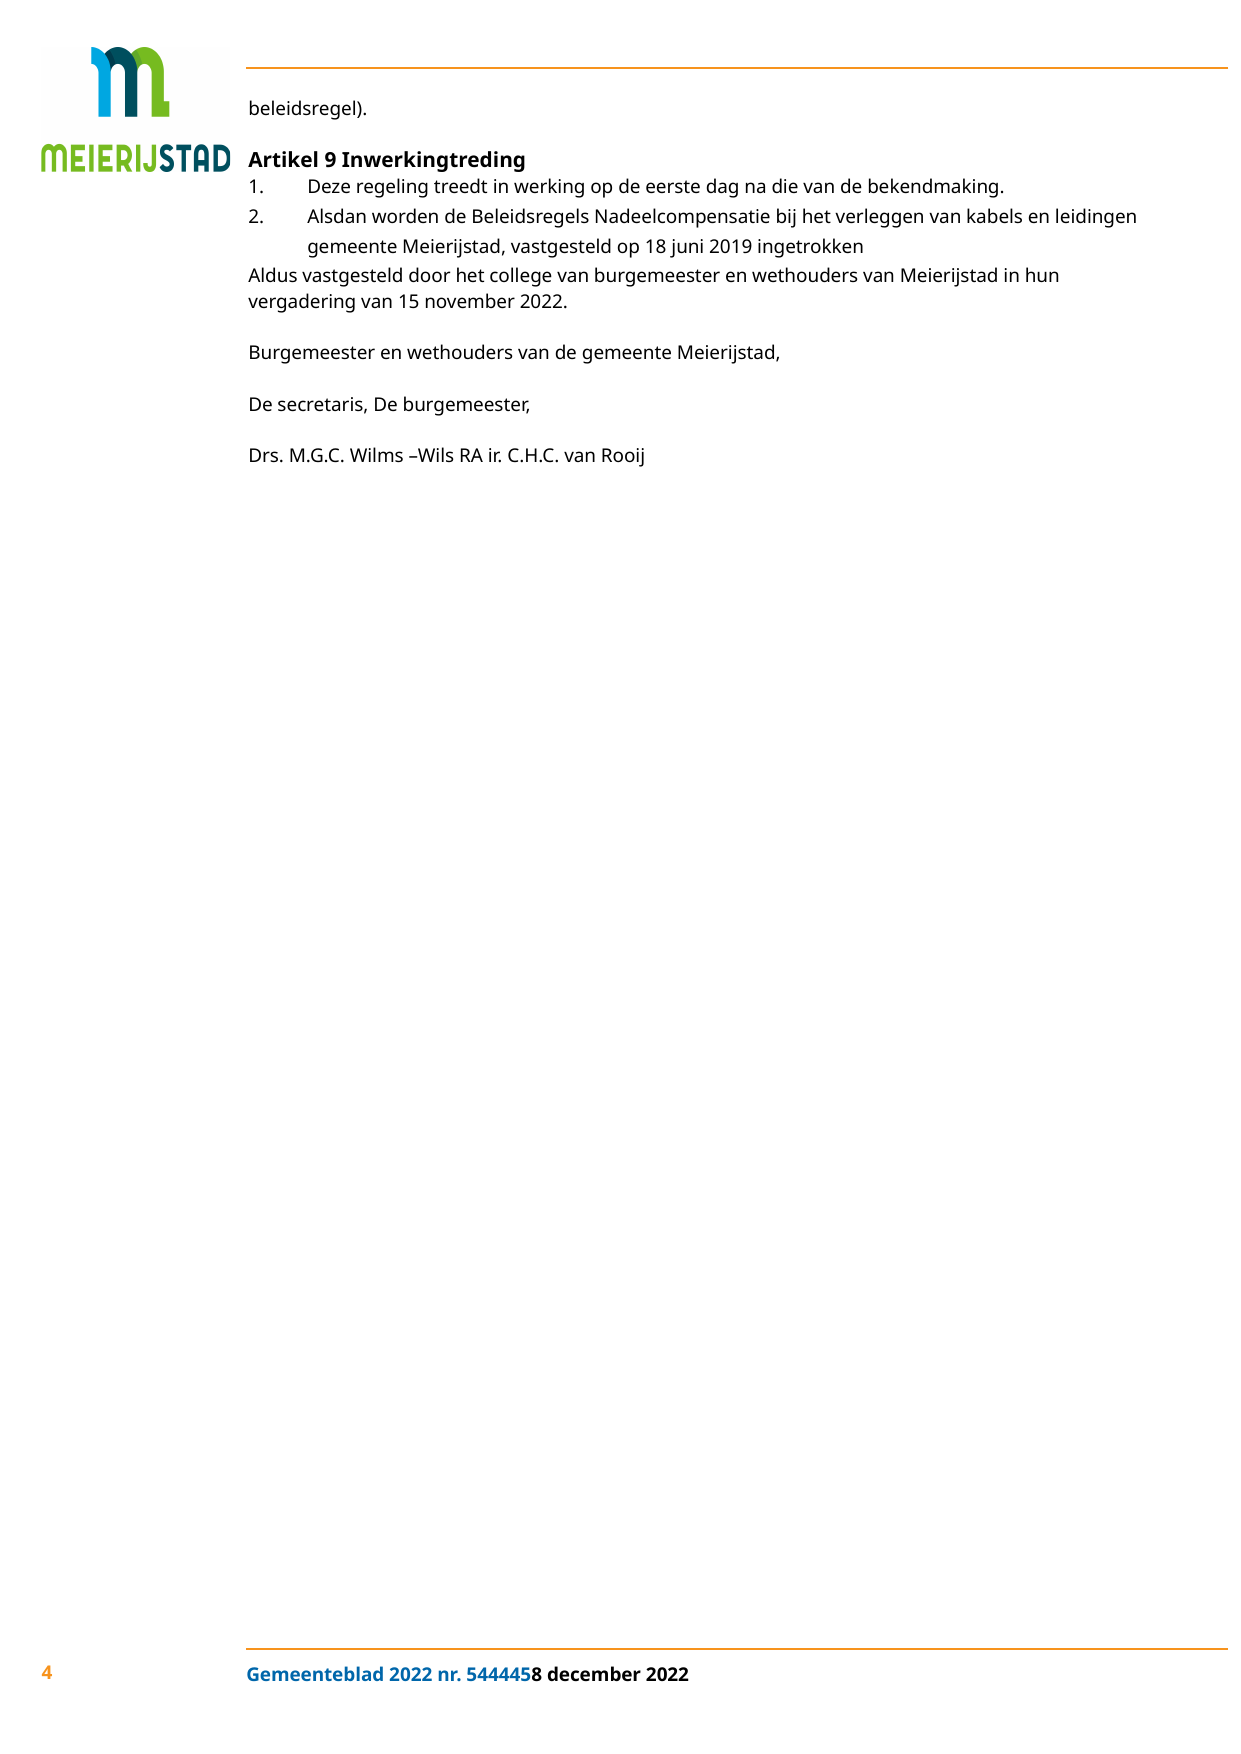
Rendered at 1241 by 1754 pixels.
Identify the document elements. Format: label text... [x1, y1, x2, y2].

text Artikel 9 Inwerkingtreding [248, 145, 1152, 174]
text Aldus vastgesteld door het college van burgemeester en wethouders van Meierijstad in hun vergadering van 15 november 2022. [248, 262, 1152, 314]
list Deze regeling treedt in werking op de eerste dag na die van de bekendmaking. [248, 174, 1152, 199]
text Drs. M.G.C. Wilms –Wils RA ir. C.H.C. van Rooij [248, 442, 1152, 468]
text Burgemeester en wethouders van de gemeente Meierijstad, [248, 339, 1152, 365]
text beleidsregel). [248, 95, 1152, 121]
picture [41, 47, 231, 172]
list Alsdan worden de Beleidsregels Nadeelcompensatie bij het verleggen van kabels en leidingen gemeente Meierijstad, vastgesteld op 18 juni 2019 ingetrokken [248, 203, 1152, 258]
text De secretaris, De burgemeester, [248, 391, 1152, 417]
